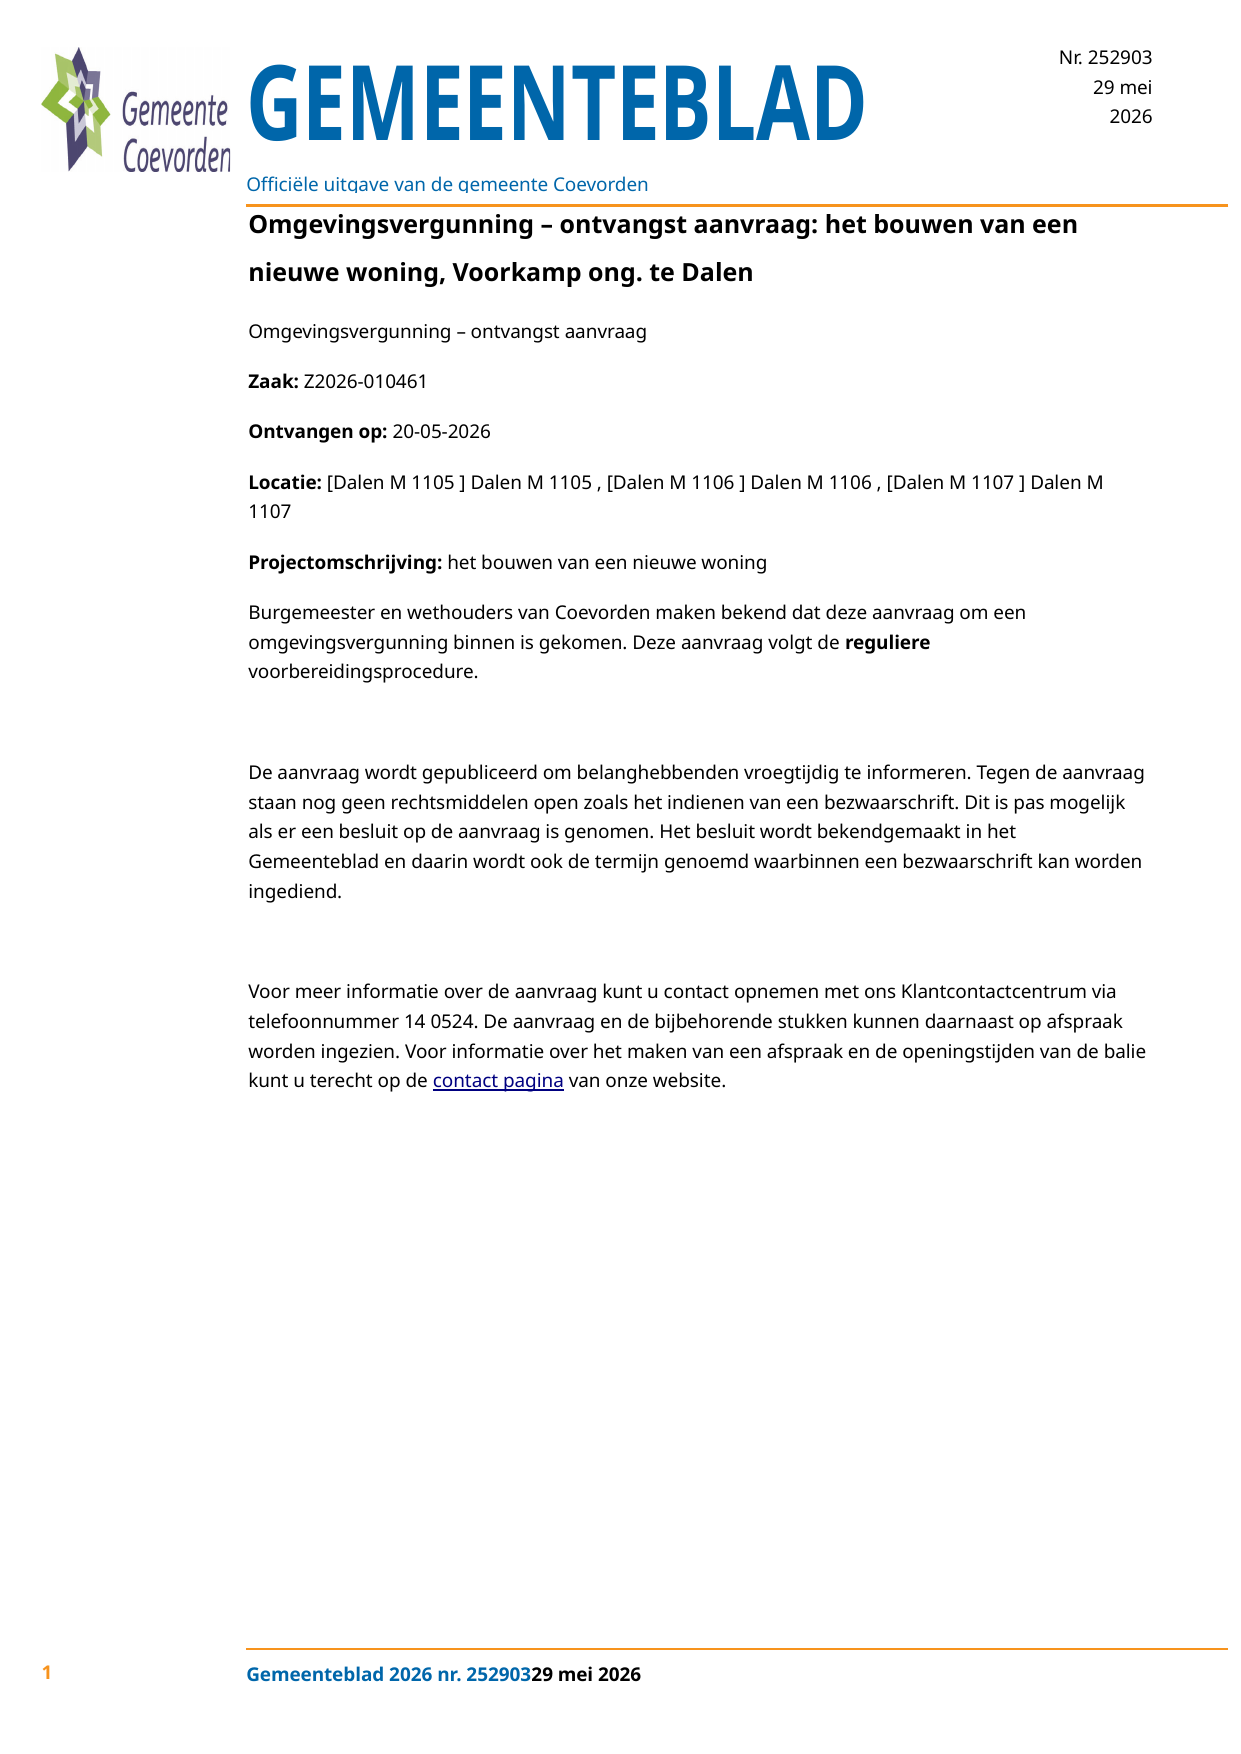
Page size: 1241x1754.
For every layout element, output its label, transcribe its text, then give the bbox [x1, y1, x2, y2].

picture [41, 47, 231, 172]
text Locatie: [Dalen M 1105 ] Dalen M 1105 , [Dalen M 1106 ] Dalen M 1106 , [Dalen M 1107 ] Dalen M 1107 [248, 469, 1152, 524]
text Ontvangen op: 20-05-2026 [248, 419, 1152, 444]
text Omgevingsvergunning – ontvangst aanvraag: het bouwen van een nieuwe woning, Voorkamp ong. te Dalen [248, 207, 1152, 288]
text De aanvraag wordt gepubliceerd om belanghebbenden vroegtijdig te informeren. Tegen de aanvraag staan nog geen rechtsmiddelen open zoals het indienen van een bezwaarschrift. Dit is pas mogelijk als er een besluit op de aanvraag is genomen. Het besluit wordt bekendgemaakt in het Gemeenteblad en daarin wordt ook de termijn genoemd waarbinnen een bezwaarschrift kan worden ingediend. [248, 759, 1152, 904]
text Voor meer informatie over de aanvraag kunt u contact opnemen met ons Klantcontactcentrum via telefoonnummer 14 0524. De aanvraag en de bijbehorende stukken kunnen daarnaast op afspraak worden ingezien. Voor informatie over het maken van een afspraak en de openingstijden van de balie kunt u terecht op de contact pagina van onze website. [248, 979, 1152, 1093]
text Burgemeester en wethouders van Coevorden maken bekend dat deze aanvraag om een omgevingsvergunning binnen is gekomen. Deze aanvraag volgt de reguliere voorbereidingsprocedure. [248, 599, 1152, 684]
text Zaak: Z2026-010461 [248, 368, 1152, 394]
text Projectomschrijving: het bouwen van een nieuwe woning [248, 549, 1152, 575]
text Omgevingsvergunning – ontvangst aanvraag [248, 318, 1152, 344]
